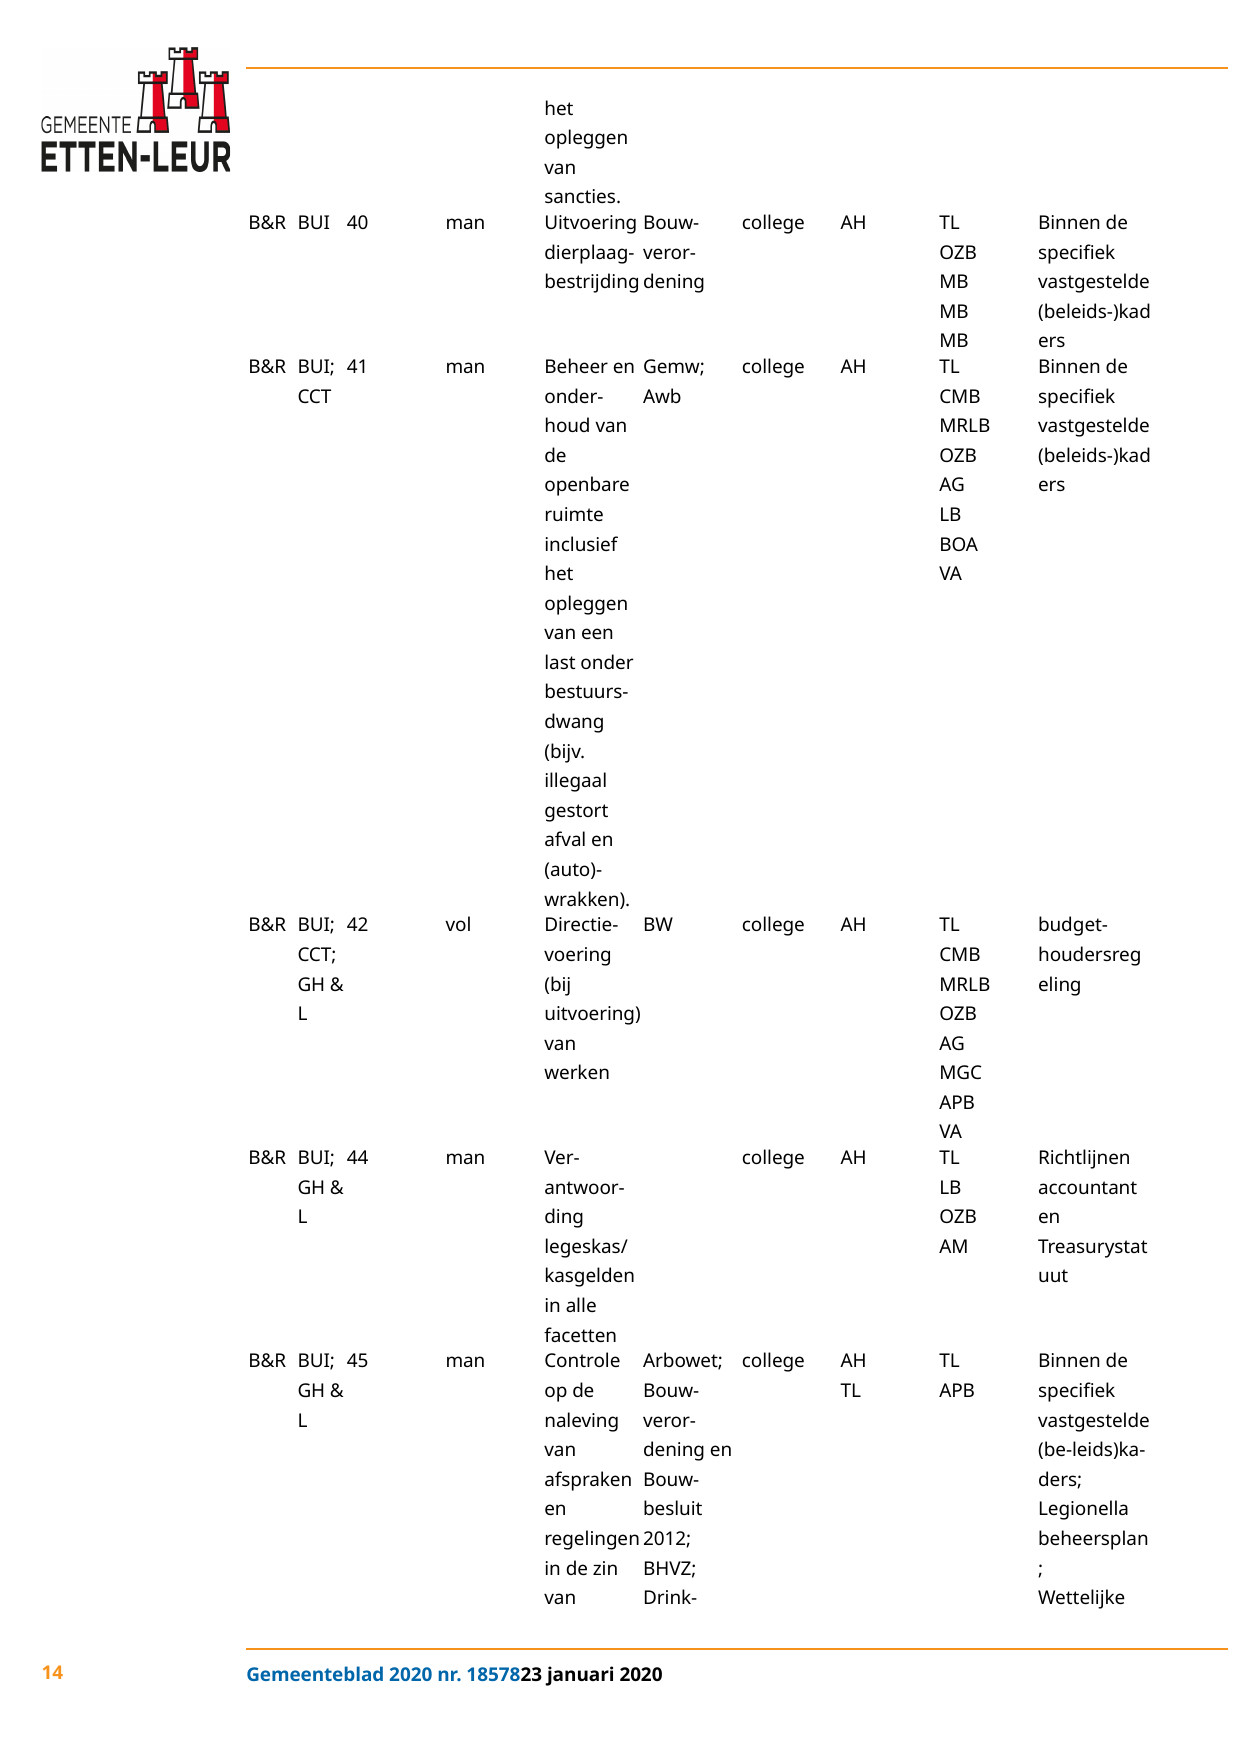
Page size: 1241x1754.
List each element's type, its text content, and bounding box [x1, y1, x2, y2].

table_cell [445, 95, 544, 209]
picture [41, 47, 231, 172]
table_cell AH TL [840, 1348, 939, 1610]
table_cell man [445, 1348, 544, 1610]
table_cell [396, 209, 445, 353]
table_cell [396, 1144, 445, 1348]
table_cell B&R [248, 353, 297, 912]
table_cell AH [840, 1144, 939, 1348]
table_cell B&R [248, 912, 297, 1144]
table_cell 41 [347, 353, 396, 912]
table_cell B&R [248, 1144, 297, 1348]
table_cell Ver-antwoor-ding legeskas/ kasgelden in alle facetten [544, 1144, 643, 1348]
table_cell college [742, 209, 840, 353]
table_cell Arbowet; Bouw-veror-dening en Bouw-besluit 2012; BHVZ; Drink- [643, 1348, 742, 1610]
table_cell TL CMB MRLB OZB AG LB BOA VA [939, 353, 1038, 912]
table_cell vol [445, 912, 544, 1144]
table_cell [396, 95, 445, 209]
table_cell TL OZB MB MB MB [939, 209, 1038, 353]
table_cell BUI; CCT; GH & L [297, 912, 347, 1144]
table_cell AH [840, 209, 939, 353]
table_cell [939, 95, 1038, 209]
table_cell [297, 95, 347, 209]
table_cell Binnen de specifiek vastgestelde (beleids-)kaders [1038, 353, 1152, 912]
table_cell TL CMB MRLB OZB AG MGC APB VA [939, 912, 1038, 1144]
table_cell budget-houdersregeling [1038, 912, 1152, 1144]
table_cell [840, 95, 939, 209]
table_cell B&R [248, 209, 297, 353]
table_cell BW [643, 912, 742, 1144]
table_cell Gemw; Awb [643, 353, 742, 912]
table_cell AH [840, 353, 939, 912]
table_cell Directie-voering (bij uitvoering) van werken [544, 912, 643, 1144]
table_cell [396, 912, 445, 1144]
table_cell TL APB [939, 1348, 1038, 1610]
table_cell Beheer en onder-houd van de openbare ruimte inclusief het opleggen van een last onder bestuurs-dwang (bijv. illegaal gestort afval en (auto)-wrakken). [544, 353, 643, 912]
table_cell 42 [347, 912, 396, 1144]
table_cell Uitvoering dierplaag-bestrijding [544, 209, 643, 353]
table_cell 45 [347, 1348, 396, 1610]
table_cell 40 [347, 209, 396, 353]
table_cell man [445, 209, 544, 353]
table_cell [643, 1144, 742, 1348]
table_cell BUI; GH & L [297, 1144, 347, 1348]
table_cell [742, 95, 840, 209]
table_cell man [445, 353, 544, 912]
table_cell AH [840, 912, 939, 1144]
table_cell college [742, 1144, 840, 1348]
table_cell [396, 353, 445, 912]
table_cell BUI; GH & L [297, 1348, 347, 1610]
table_cell Controle op de naleving van afspraken en regelingen in de zin van [544, 1348, 643, 1610]
table_cell TL LB OZB AM [939, 1144, 1038, 1348]
table_cell Richtlijnen accountant en Treasurystatuut [1038, 1144, 1152, 1348]
table_cell BUI; CCT [297, 353, 347, 912]
table_cell college [742, 912, 840, 1144]
table_cell 44 [347, 1144, 396, 1348]
table_cell [1038, 95, 1152, 209]
table_cell [396, 1348, 445, 1610]
table_cell B&R [248, 1348, 297, 1610]
table_cell Bouw-veror-dening [643, 209, 742, 353]
table_cell man [445, 1144, 544, 1348]
table_cell [643, 95, 742, 209]
table_cell Binnen de specifiek vastgestelde (beleids-)kaders [1038, 209, 1152, 353]
table_cell het opleggen van sancties. [544, 95, 643, 209]
table_cell college [742, 1348, 840, 1610]
table_cell [248, 95, 297, 209]
table_cell college [742, 353, 840, 912]
table_cell Binnen de specifiek vastgestelde (be-leids)ka-ders; Legionella beheersplan; Wettelijke [1038, 1348, 1152, 1610]
table_cell BUI [297, 209, 347, 353]
table_cell [347, 95, 396, 209]
